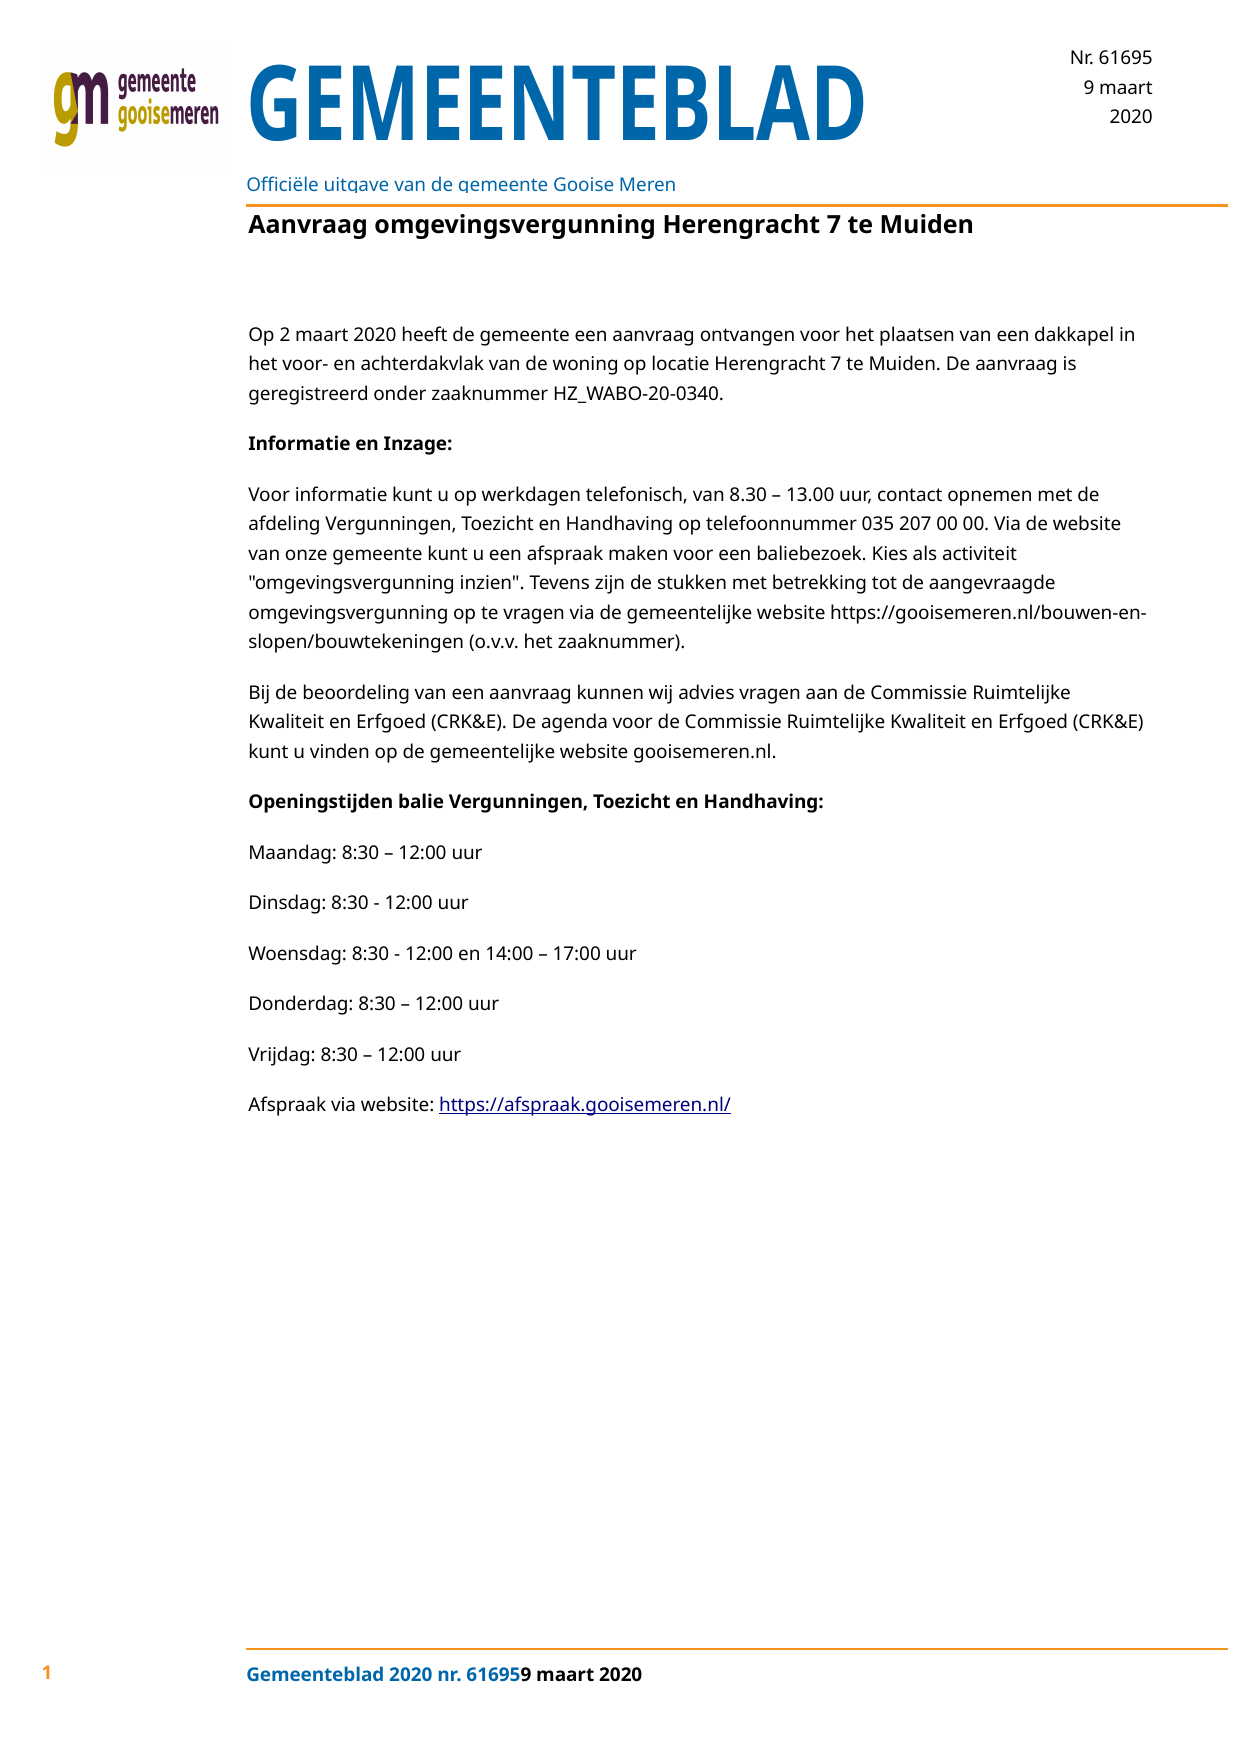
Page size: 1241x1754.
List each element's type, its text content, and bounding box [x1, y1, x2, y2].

text Informatie en Inzage: [248, 430, 1152, 456]
text Woensdag: 8:30 - 12:00 en 14:00 – 17:00 uur [248, 940, 1152, 966]
text Vrijdag: 8:30 – 12:00 uur [248, 1041, 1152, 1066]
picture [41, 47, 231, 172]
text Aanvraag omgevingsvergunning Herengracht 7 te Muiden [248, 207, 1152, 241]
text Bij de beoordeling van een aanvraag kunnen wij advies vragen aan de Commissie Ruimtelijke Kwaliteit en Erfgoed (CRK&E). De agenda voor de Commissie Ruimtelijke Kwaliteit en Erfgoed (CRK&E) kunt u vinden op de gemeentelijke website gooisemeren.nl. [248, 679, 1152, 764]
text Maandag: 8:30 – 12:00 uur [248, 839, 1152, 865]
text Openingstijden balie Vergunningen, Toezicht en Handhaving: [248, 789, 1152, 814]
text Afspraak via website: https://afspraak.gooisemeren.nl/ [248, 1091, 1152, 1117]
text Donderdag: 8:30 – 12:00 uur [248, 990, 1152, 1016]
text Op 2 maart 2020 heeft de gemeente een aanvraag ontvangen voor het plaatsen van een dakkapel in het voor- en achterdakvlak van de woning op locatie Herengracht 7 te Muiden. De aanvraag is geregistreerd onder zaaknummer HZ_WABO-20-0340. [248, 321, 1152, 406]
text Dinsdag: 8:30 - 12:00 uur [248, 889, 1152, 915]
text Voor informatie kunt u op werkdagen telefonisch, van 8.30 – 13.00 uur, contact opnemen met de afdeling Vergunningen, Toezicht en Handhaving op telefoonnummer 035 207 00 00. Via de website van onze gemeente kunt u een afspraak maken voor een baliebezoek. Kies als activiteit "omgevingsvergunning inzien". Tevens zijn de stukken met betrekking tot de aangevraagde omgevingsvergunning op te vragen via de gemeentelijke website https://gooisemeren.nl/bouwen-en-slopen/bouwtekeningen (o.v.v. het zaaknummer). [248, 481, 1152, 654]
